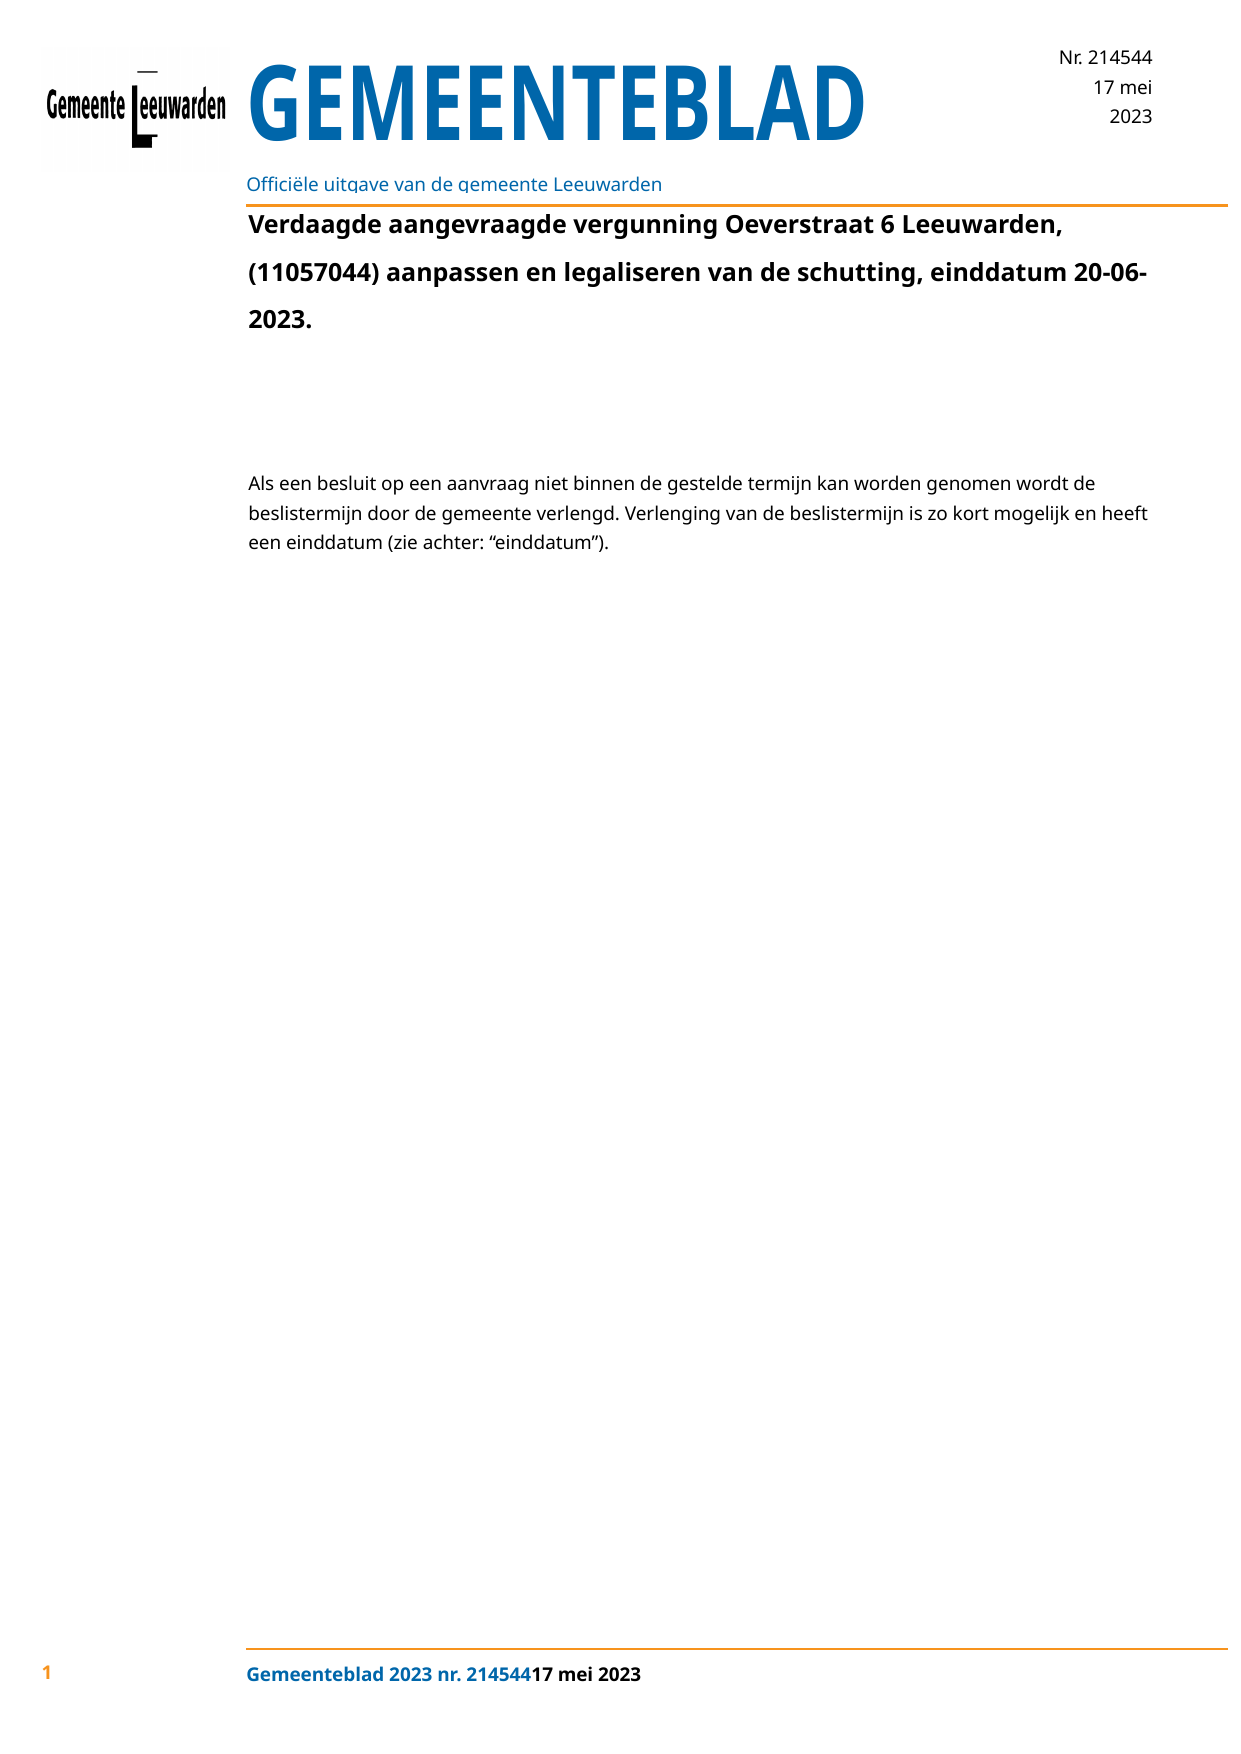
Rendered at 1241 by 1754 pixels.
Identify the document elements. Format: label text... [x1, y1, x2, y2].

text Als een besluit op een aanvraag niet binnen de gestelde termijn kan worden genomen wordt de beslistermijn door de gemeente verlengd. Verlenging van de beslistermijn is zo kort mogelijk en heeft een einddatum (zie achter: “einddatum”). [248, 470, 1152, 555]
text Verdaagde aangevraagde vergunning Oeverstraat 6 Leeuwarden, (11057044) aanpassen en legaliseren van de schutting, einddatum 20-06-2023. [248, 207, 1152, 336]
picture [41, 47, 231, 172]
